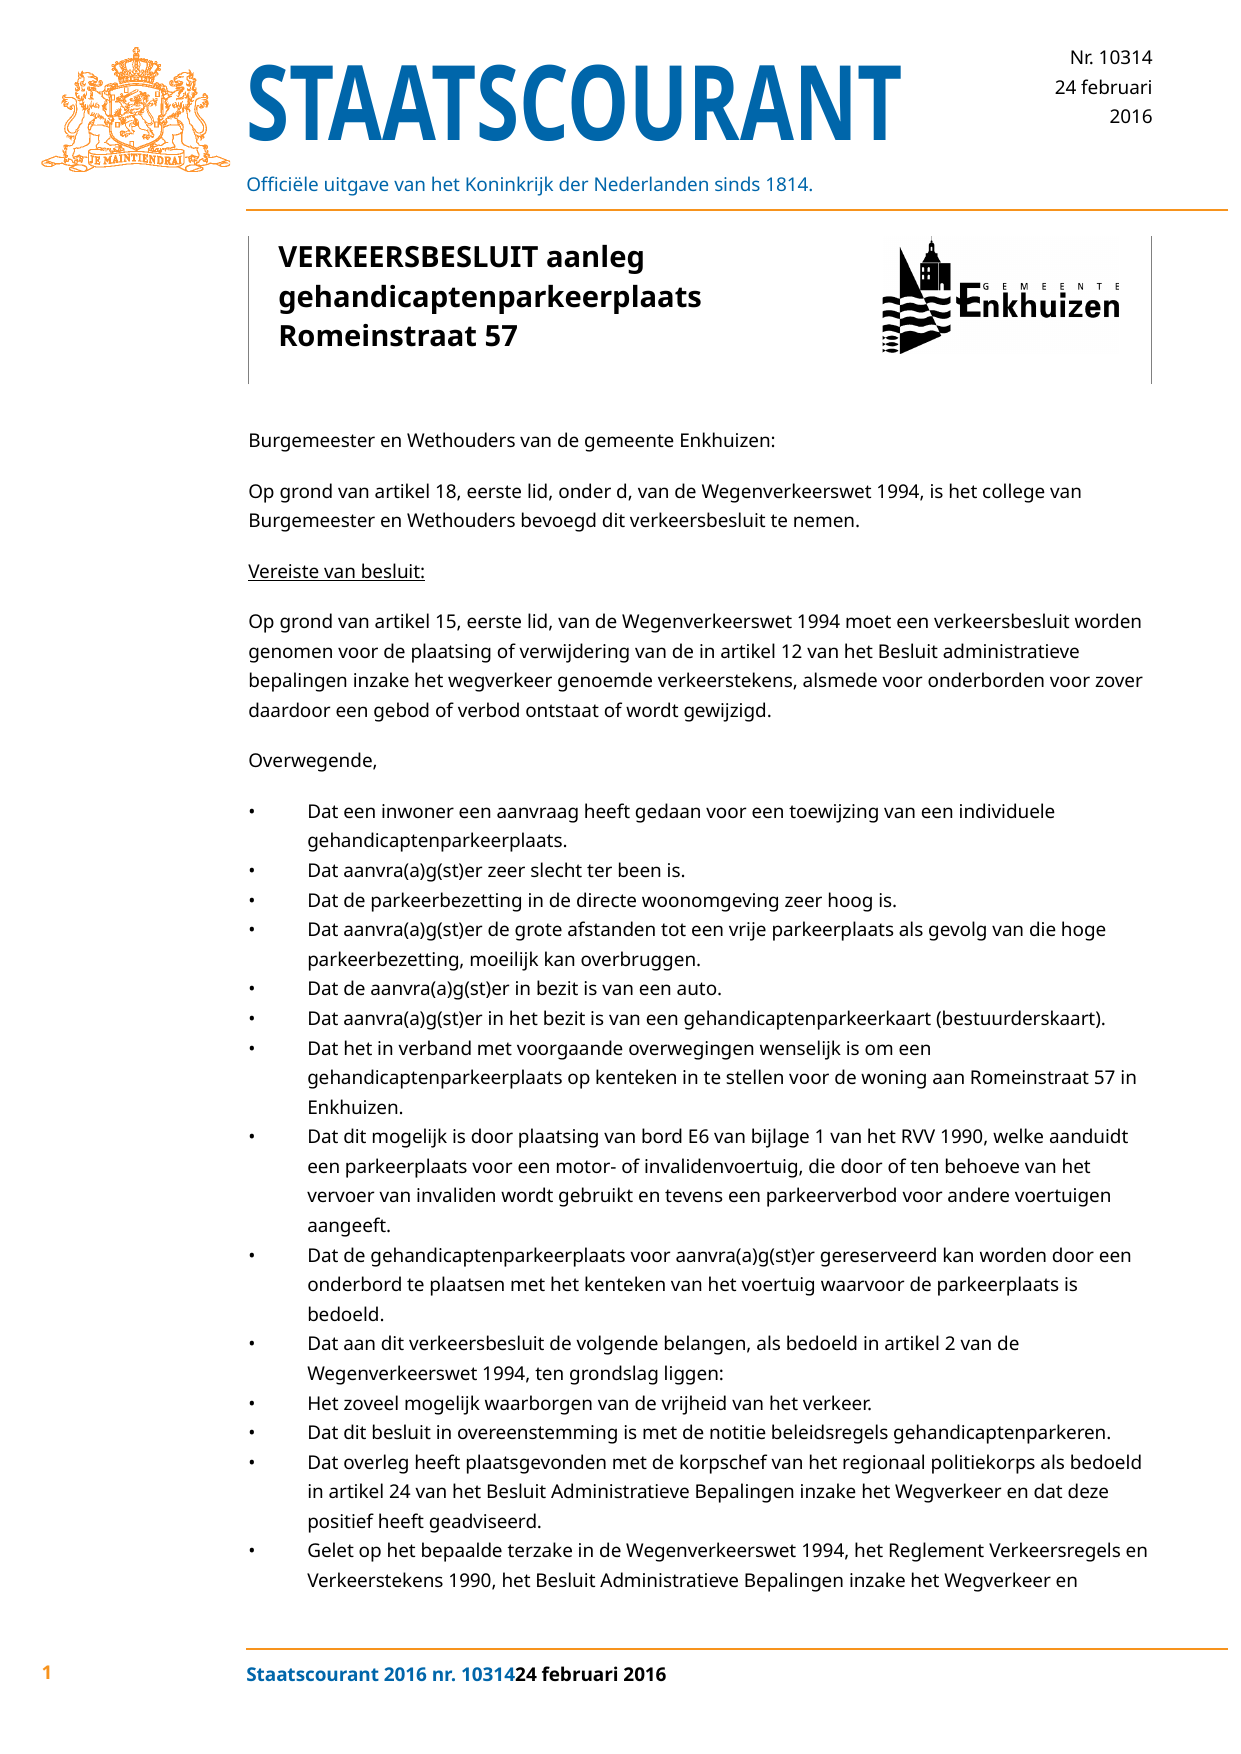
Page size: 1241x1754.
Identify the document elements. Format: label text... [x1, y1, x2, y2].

list Dat aanvra(a)g(st)er zeer slecht ter been is. [248, 857, 1152, 883]
list Gelet op het bepaalde terzake in de Wegenverkeerswet 1994, het Reglement Verkeersregels en Verkeerstekens 1990, het Besluit Administratieve Bepalingen inzake het Wegverkeer en [248, 1538, 1152, 1593]
text Op grond van artikel 18, eerste lid, onder d, van de Wegenverkeerswet 1994, is het college van Burgemeester en Wethouders bevoegd dit verkeersbesluit te nemen. [248, 478, 1152, 533]
list Het zoveel mogelijk waarborgen van de vrijheid van het verkeer. [248, 1390, 1152, 1415]
list Dat dit besluit in overeenstemming is met de notitie beleidsregels gehandicaptenparkeren. [248, 1419, 1152, 1445]
table_header [850, 236, 1151, 384]
list Dat aan dit verkeersbesluit de volgende belangen, als bedoeld in artikel 2 van de Wegenverkeerswet 1994, ten grondslag liggen: [248, 1331, 1152, 1386]
text Op grond van artikel 15, eerste lid, van de Wegenverkeerswet 1994 moet een verkeersbesluit worden genomen voor de plaatsing of verwijdering van de in artikel 12 van het Besluit administratieve bepalingen inzake het wegverkeer genoemde verkeerstekens, alsmede voor onderborden voor zover daardoor een gebod of verbod ontstaat of wordt gewijzigd. [248, 608, 1152, 723]
list Dat het in verband met voorgaande overwegingen wenselijk is om een gehandicaptenparkeerplaats op kenteken in te stellen voor de woning aan Romeinstraat 57 in Enkhuizen. [248, 1035, 1152, 1119]
list Dat de aanvra(a)g(st)er in bezit is van een auto. [248, 976, 1152, 1001]
text Overwegende, [248, 748, 1152, 773]
list Dat overleg heeft plaatsgevonden met de korpschef van het regionaal politiekorps als bedoeld in artikel 24 van het Besluit Administratieve Bepalingen inzake het Wegverkeer en dat deze positief heeft geadviseerd. [248, 1449, 1152, 1534]
text Vereiste van besluit: [248, 558, 1152, 584]
picture [41, 47, 231, 172]
list Dat dit mogelijk is door plaatsing van bord E6 van bijlage 1 van het RVV 1990, welke aanduidt een parkeerplaats voor een motor- of invalidenvoertuig, die door of ten behoeve van het vervoer van invaliden wordt gebruikt en tevens een parkeerverbod voor andere voertuigen aangeeft. [248, 1123, 1152, 1238]
list Dat een inwoner een aanvraag heeft gedaan voor een toewijzing van een individuele gehandicaptenparkeerplaats. [248, 798, 1152, 853]
list Dat aanvra(a)g(st)er de grote afstanden tot een vrije parkeerplaats als gevolg van die hoge parkeerbezetting, moeilijk kan overbruggen. [248, 916, 1152, 972]
picture [882, 236, 1119, 354]
list Dat aanvra(a)g(st)er in het bezit is van een gehandicaptenparkeerkaart (bestuurderskaart). [248, 1005, 1152, 1031]
table_header VERKEERSBESLUIT aanleg gehandicaptenparkeerplaats Romeinstraat 57 [249, 236, 850, 384]
list Dat de parkeerbezetting in de directe woonomgeving zeer hoog is. [248, 887, 1152, 912]
list Dat de gehandicaptenparkeerplaats voor aanvra(a)g(st)er gereserveerd kan worden door een onderbord te plaatsen met het kenteken van het voertuig waarvoor de parkeerplaats is bedoeld. [248, 1242, 1152, 1327]
text Burgemeester en Wethouders van de gemeente Enkhuizen: [248, 428, 1152, 453]
